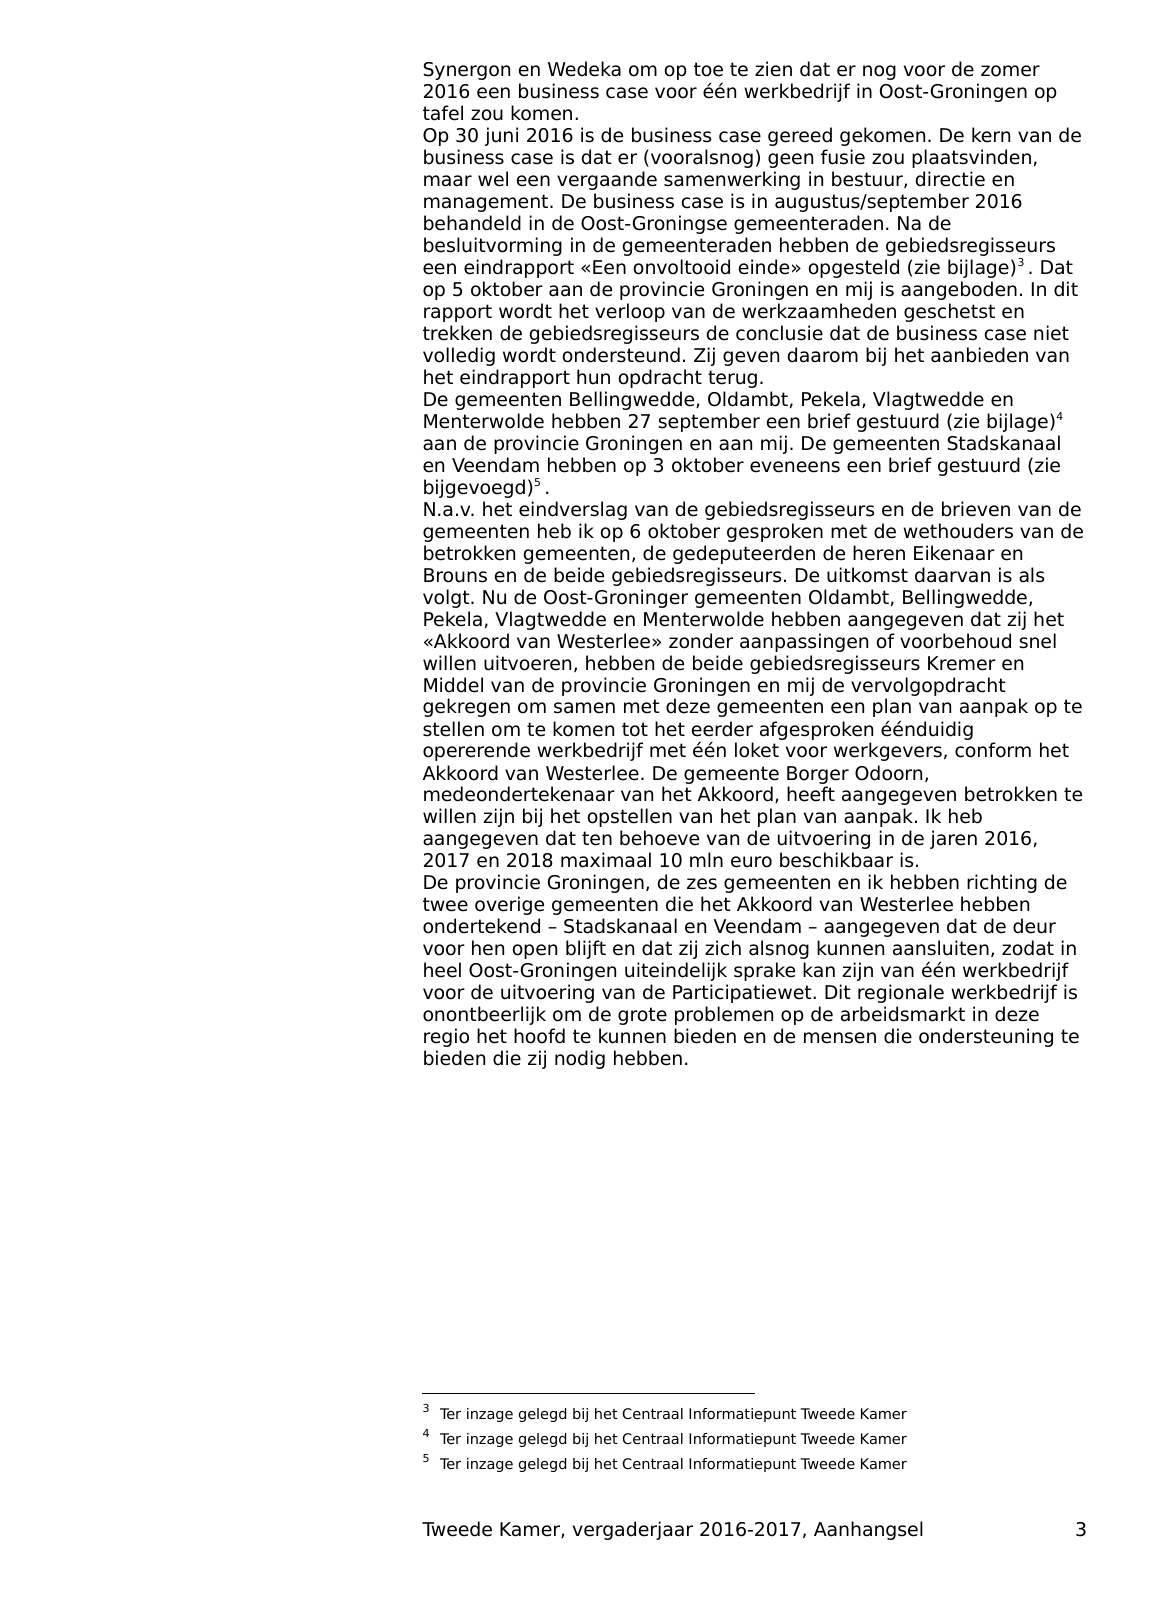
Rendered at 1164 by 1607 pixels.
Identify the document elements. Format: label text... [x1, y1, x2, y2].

text Ter inzage gelegd bij het Centraal Informatiepunt Tweede Kamer [422, 1452, 1087, 1474]
text Ter inzage gelegd bij het Centraal Informatiepunt Tweede Kamer [422, 1402, 1087, 1424]
text Ter inzage gelegd bij het Centraal Informatiepunt Tweede Kamer [422, 1427, 1087, 1449]
text Synergon en Wedeka om op toe te zien dat er nog voor de zomer 2016 een business case voor één werkbedrijf in Oost-Groningen op tafel zou komen. [422, 59, 1087, 125]
text Op 30 juni 2016 is de business case gereed gekomen. De kern van de business case is dat er (vooralsnog) geen fusie zou plaatsvinden, maar wel een vergaande samenwerking in bestuur, directie en management. De business case is in augustus/september 2016 behandeld in de Oost-Groningse gemeenteraden. Na de besluitvorming in de gemeenteraden hebben de gebiedsregisseurs een eindrapport «Een onvoltooid einde» opgesteld (zie bijlage). Dat op 5 oktober aan de provincie Groningen en mij is aangeboden. In dit rapport wordt het verloop van de werkzaamheden geschetst en trekken de gebiedsregisseurs de conclusie dat de business case niet volledig wordt ondersteund. Zij geven daarom bij het aanbieden van het eindrapport hun opdracht terug. [422, 125, 1087, 389]
text De provincie Groningen, de zes gemeenten en ik hebben richting de twee overige gemeenten die het Akkoord van Westerlee hebben ondertekend – Stadskanaal en Veendam – aangegeven dat de deur voor hen open blijft en dat zij zich alsnog kunnen aansluiten, zodat in heel Oost-Groningen uiteindelijk sprake kan zijn van één werkbedrijf voor de uitvoering van de Participatiewet. Dit regionale werkbedrijf is onontbeerlijk om de grote problemen op de arbeidsmarkt in deze regio het hoofd te kunnen bieden en de mensen die ondersteuning te bieden die zij nodig hebben. [422, 872, 1087, 1070]
text N.a.v. het eindverslag van de gebiedsregisseurs en de brieven van de gemeenten heb ik op 6 oktober gesproken met de wethouders van de betrokken gemeenten, de gedeputeerden de heren Eikenaar en Brouns en de beide gebiedsregisseurs. De uitkomst daarvan is als volgt. Nu de Oost-Groninger gemeenten Oldambt, Bellingwedde, Pekela, Vlagtwedde en Menterwolde hebben aangegeven dat zij het «Akkoord van Westerlee» zonder aanpassingen of voorbehoud snel willen uitvoeren, hebben de beide gebiedsregisseurs Kremer en Middel van de provincie Groningen en mij de vervolgopdracht gekregen om samen met deze gemeenten een plan van aanpak op te stellen om te komen tot het eerder afgesproken éénduidig opererende werkbedrijf met één loket voor werkgevers, conform het Akkoord van Westerlee. De gemeente Borger Odoorn, medeondertekenaar van het Akkoord, heeft aangegeven betrokken te willen zijn bij het opstellen van het plan van aanpak. Ik heb aangegeven dat ten behoeve van de uitvoering in de jaren 2016, 2017 en 2018 maximaal 10 mln euro beschikbaar is. [422, 499, 1087, 872]
text De gemeenten Bellingwedde, Oldambt, Pekela, Vlagtwedde en Menterwolde hebben 27 september een brief gestuurd (zie bijlage) aan de provincie Groningen en aan mij. De gemeenten Stadskanaal en Veendam hebben op 3 oktober eveneens een brief gestuurd (zie bijgevoegd). [422, 389, 1087, 499]
